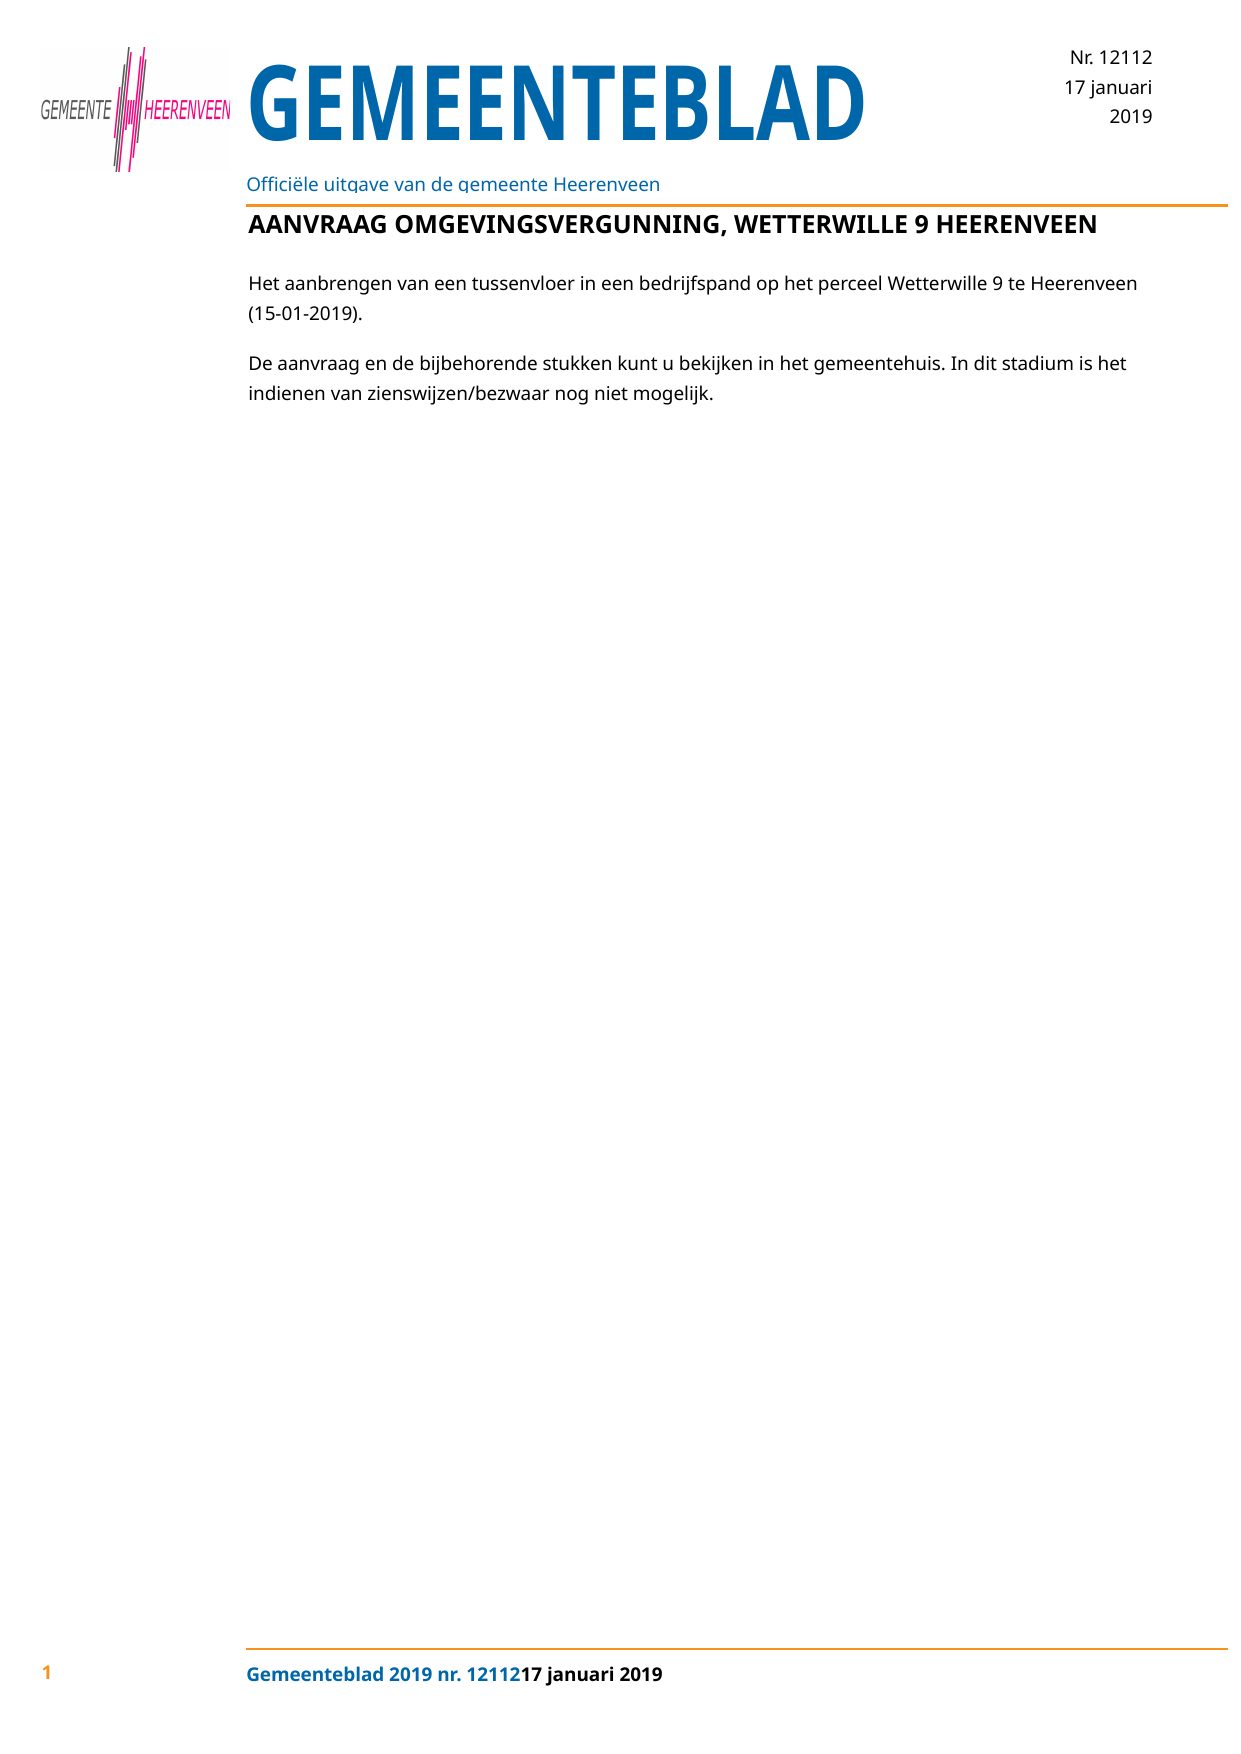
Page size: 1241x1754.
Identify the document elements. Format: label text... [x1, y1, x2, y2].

text AANVRAAG OMGEVINGSVERGUNNING, WETTERWILLE 9 HEERENVEEN [248, 207, 1152, 241]
text De aanvraag en de bijbehorende stukken kunt u bekijken in het gemeentehuis. In dit stadium is het indienen van zienswijzen/bezwaar nog niet mogelijk. [248, 350, 1152, 406]
text Het aanbrengen van een tussenvloer in een bedrijfspand op het perceel Wetterwille 9 te Heerenveen (15-01-2019). [248, 270, 1152, 326]
picture [41, 47, 231, 172]
